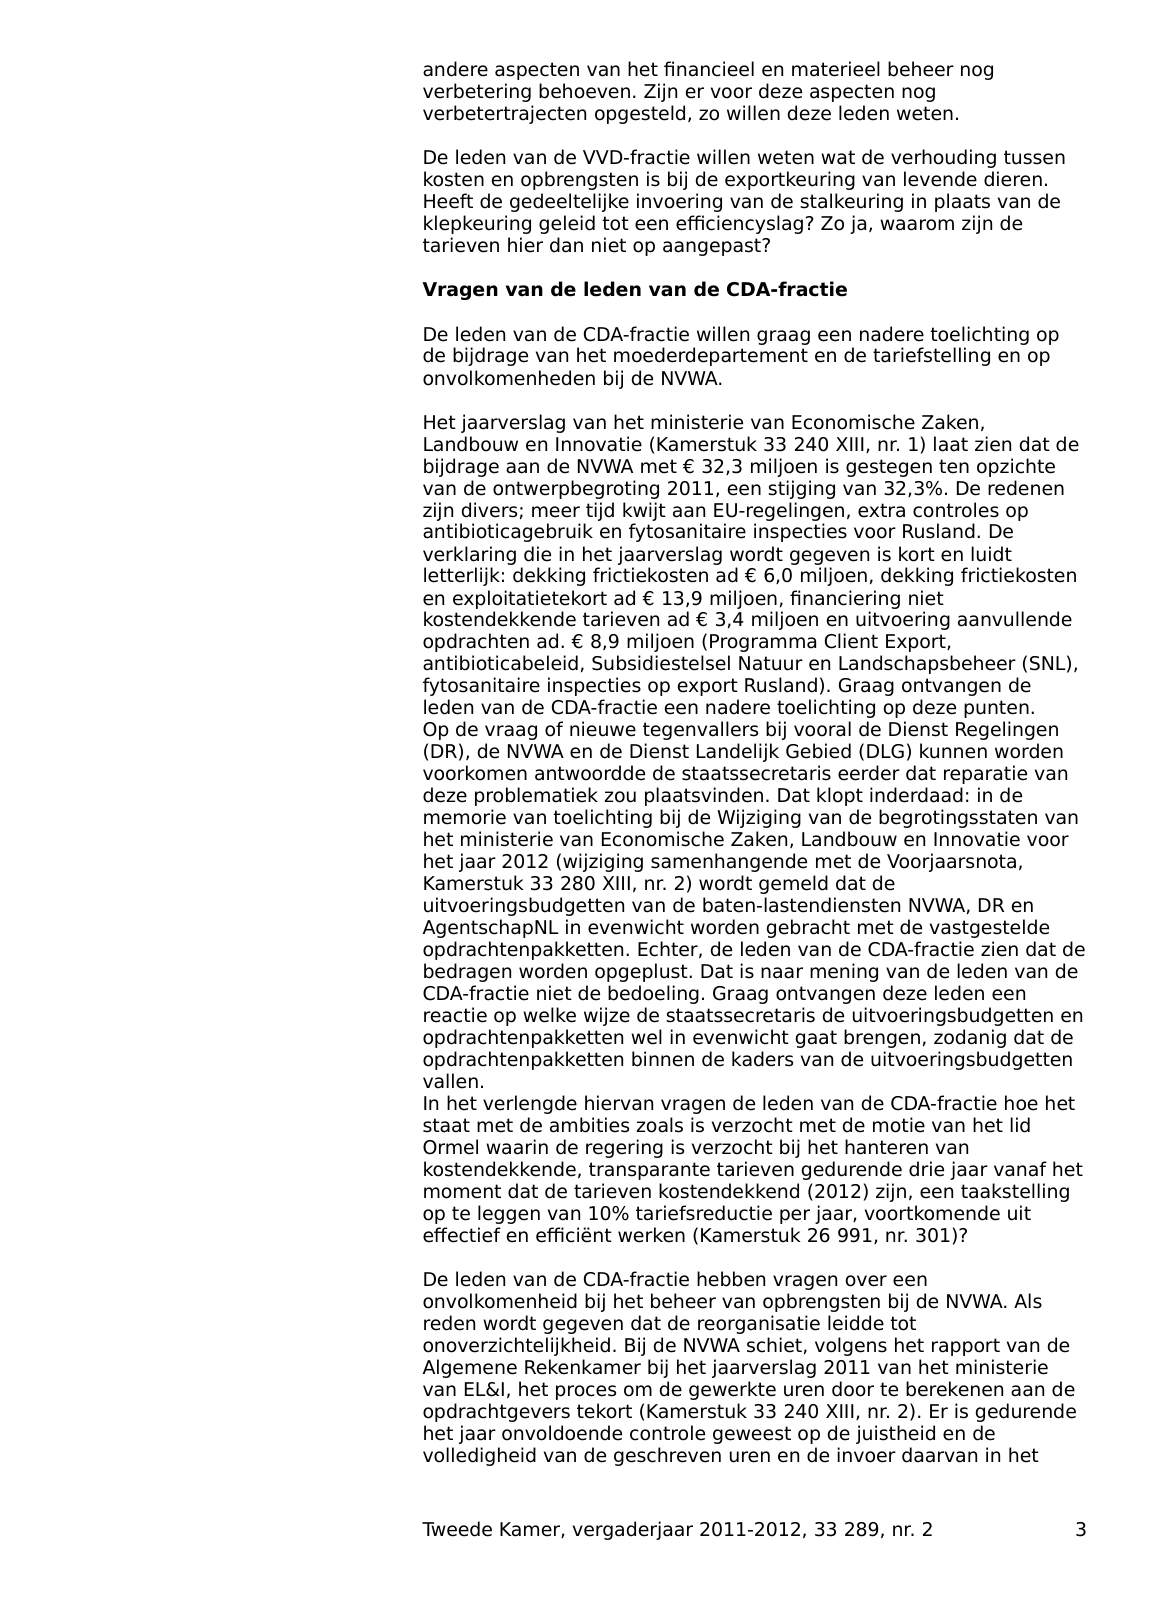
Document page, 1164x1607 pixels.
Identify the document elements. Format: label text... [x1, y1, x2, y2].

text De leden van de CDA-fractie willen graag een nadere toelichting op de bijdrage van het moederdepartement en de tariefstelling en op onvolkomenheden bij de NVWA. [422, 323, 1087, 389]
text Op de vraag of nieuwe tegenvallers bij vooral de Dienst Regelingen (DR), de NVWA en de Dienst Landelijk Gebied (DLG) kunnen worden voorkomen antwoordde de staatssecretaris eerder dat reparatie van deze problematiek zou plaatsvinden. Dat klopt inderdaad: in de memorie van toelichting bij de Wijziging van de begrotingsstaten van het ministerie van Economische Zaken, Landbouw en Innovatie voor het jaar 2012 (wijziging samenhangende met de Voorjaarsnota, Kamerstuk 33 280 XIII, nr. 2) wordt gemeld dat de uitvoeringsbudgetten van de baten-lastendiensten NVWA, DR en AgentschapNL in evenwicht worden gebracht met de vastgestelde opdrachtenpakketten. Echter, de leden van de CDA-fractie zien dat de bedragen worden opgeplust. Dat is naar mening van de leden van de CDA-fractie niet de bedoeling. Graag ontvangen deze leden een reactie op welke wijze de staatssecretaris de uitvoeringsbudgetten en opdrachtenpakketten wel in evenwicht gaat brengen, zodanig dat de opdrachtenpakketten binnen de kaders van de uitvoeringsbudgetten vallen. [422, 719, 1087, 1093]
text Het jaarverslag van het ministerie van Economische Zaken, Landbouw en Innovatie (Kamerstuk 33 240 XIII, nr. 1) laat zien dat de bijdrage aan de NVWA met € 32,3 miljoen is gestegen ten opzichte van de ontwerpbegroting 2011, een stijging van 32,3%. De redenen zijn divers; meer tijd kwijt aan EU-regelingen, extra controles op antibioticagebruik en fytosanitaire inspecties voor Rusland. De verklaring die in het jaarverslag wordt gegeven is kort en luidt letterlijk: dekking frictiekosten ad € 6,0 miljoen, dekking frictiekosten en exploitatietekort ad € 13,9 miljoen, financiering niet kostendekkende tarieven ad € 3,4 miljoen en uitvoering aanvullende opdrachten ad. € 8,9 miljoen (Programma Client Export, antibioticabeleid, Subsidiestelsel Natuur en Landschapsbeheer (SNL), fytosanitaire inspecties op export Rusland). Graag ontvangen de leden van de CDA-fractie een nadere toelichting op deze punten. [422, 412, 1087, 719]
subtitle Vragen van de leden van de CDA-fractie [422, 279, 1087, 301]
text De leden van de VVD-fractie willen weten wat de verhouding tussen kosten en opbrengsten is bij de exportkeuring van levende dieren. Heeft de gedeeltelijke invoering van de stalkeuring in plaats van de klepkeuring geleid tot een efficiencyslag? Zo ja, waarom zijn de tarieven hier dan niet op aangepast? [422, 147, 1087, 257]
text andere aspecten van het financieel en materieel beheer nog verbetering behoeven. Zijn er voor deze aspecten nog verbetertrajecten opgesteld, zo willen deze leden weten. [422, 59, 1087, 125]
text De leden van de CDA-fractie hebben vragen over een onvolkomenheid bij het beheer van opbrengsten bij de NVWA. Als reden wordt gegeven dat de reorganisatie leidde tot onoverzichtelijkheid. Bij de NVWA schiet, volgens het rapport van de Algemene Rekenkamer bij het jaarverslag 2011 van het ministerie van EL&I, het proces om de gewerkte uren door te berekenen aan de opdrachtgevers tekort (Kamerstuk 33 240 XIII, nr. 2). Er is gedurende het jaar onvoldoende controle geweest op de juistheid en de volledigheid van de geschreven uren en de invoer daarvan in het [422, 1269, 1087, 1467]
text In het verlengde hiervan vragen de leden van de CDA-fractie hoe het staat met de ambities zoals is verzocht met de motie van het lid Ormel waarin de regering is verzocht bij het hanteren van kostendekkende, transparante tarieven gedurende drie jaar vanaf het moment dat de tarieven kostendekkend (2012) zijn, een taakstelling op te leggen van 10% tariefsreductie per jaar, voortkomende uit effectief en efficiënt werken (Kamerstuk 26 991, nr. 301)? [422, 1093, 1087, 1247]
